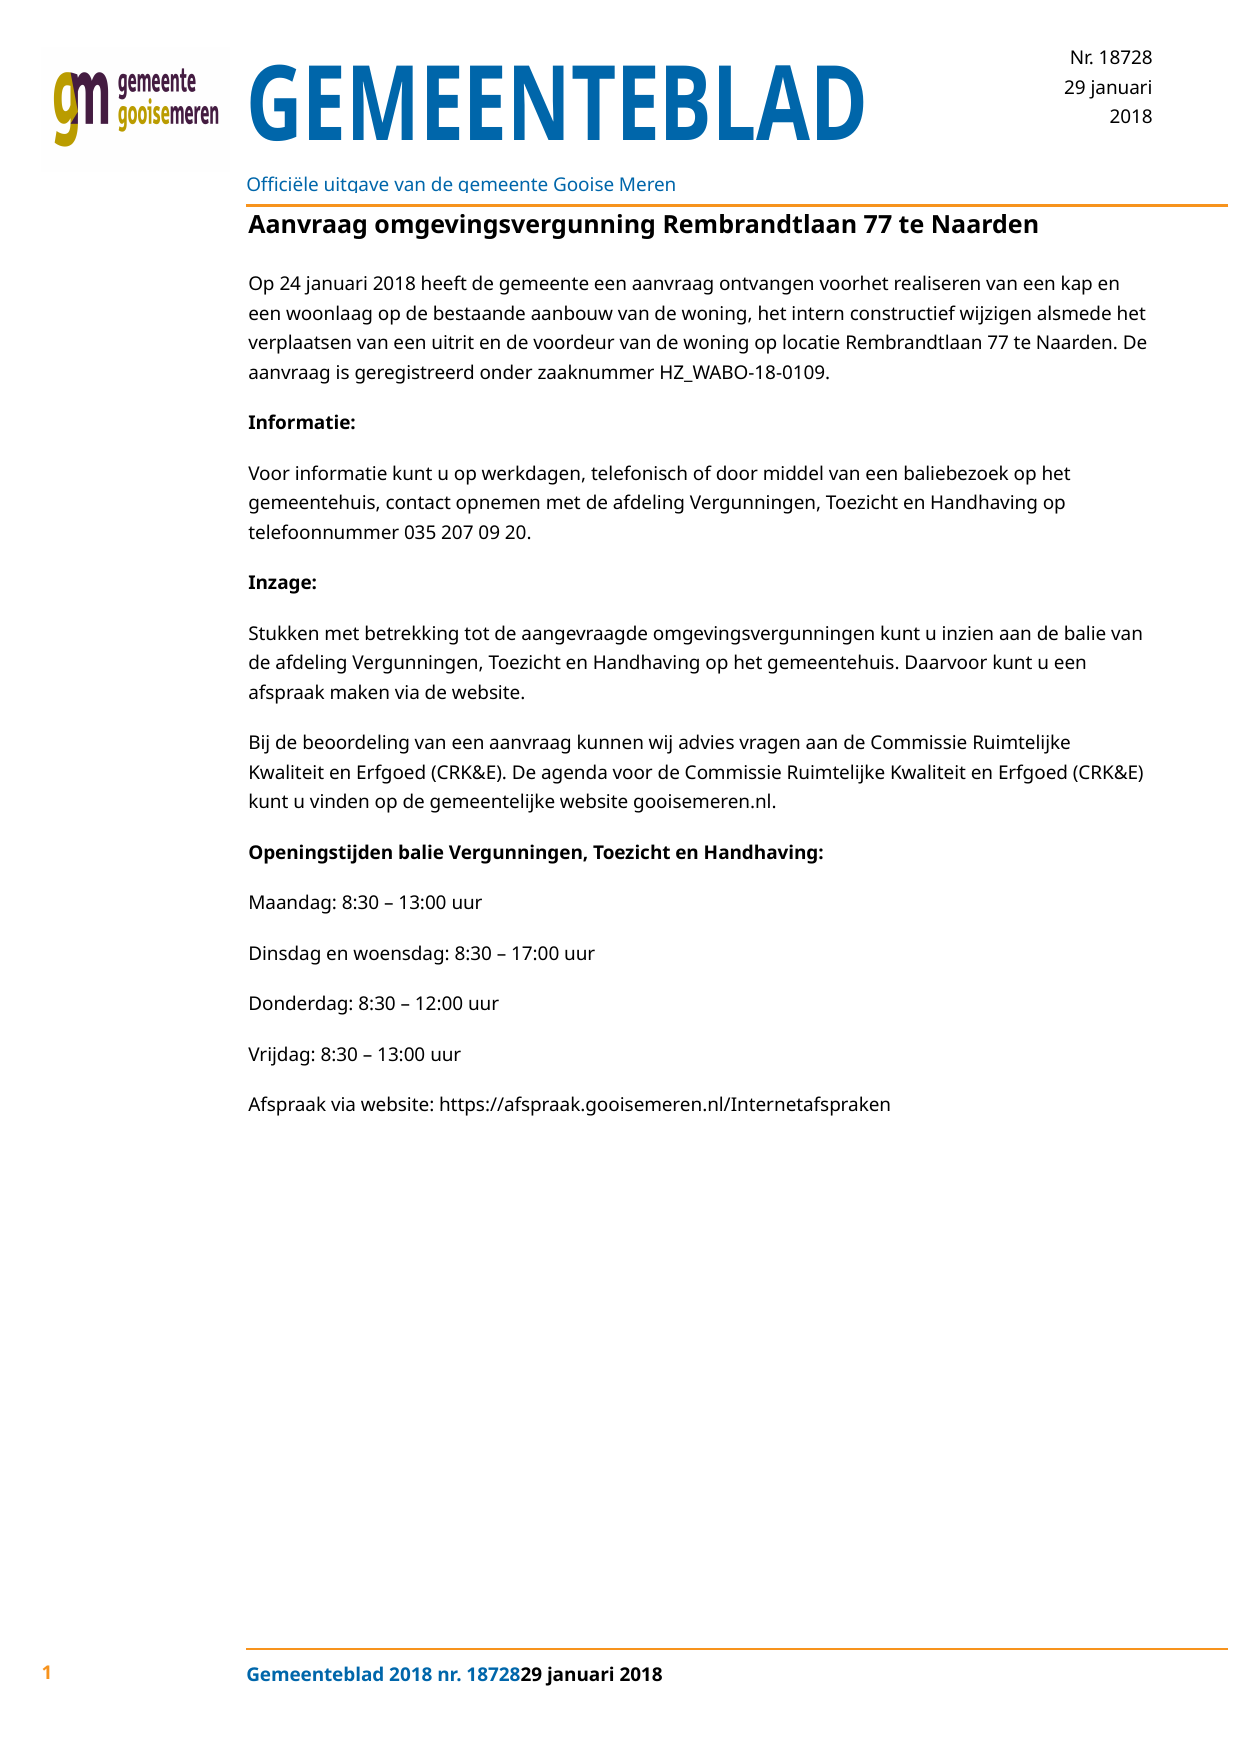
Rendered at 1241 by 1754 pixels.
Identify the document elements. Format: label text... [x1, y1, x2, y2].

text Aanvraag omgevingsvergunning Rembrandtlaan 77 te Naarden [248, 207, 1152, 241]
text Informatie: [248, 409, 1152, 435]
text Stukken met betrekking tot de aangevraagde omgevingsvergunningen kunt u inzien aan de balie van de afdeling Vergunningen, Toezicht en Handhaving op het gemeentehuis. Daarvoor kunt u een afspraak maken via de website. [248, 620, 1152, 705]
text Openingstijden balie Vergunningen, Toezicht en Handhaving: [248, 839, 1152, 865]
text Inzage: [248, 569, 1152, 595]
text Vrijdag: 8:30 – 13:00 uur [248, 1041, 1152, 1066]
text Donderdag: 8:30 – 12:00 uur [248, 990, 1152, 1016]
text Op 24 januari 2018 heeft de gemeente een aanvraag ontvangen voorhet realiseren van een kap en een woonlaag op de bestaande aanbouw van de woning, het intern constructief wijzigen alsmede het verplaatsen van een uitrit en de voordeur van de woning op locatie Rembrandtlaan 77 te Naarden. De aanvraag is geregistreerd onder zaaknummer HZ_WABO-18-0109. [248, 270, 1152, 385]
text Voor informatie kunt u op werkdagen, telefonisch of door middel van een baliebezoek op het gemeentehuis, contact opnemen met de afdeling Vergunningen, Toezicht en Handhaving op telefoonnummer 035 207 09 20. [248, 460, 1152, 545]
text Dinsdag en woensdag: 8:30 – 17:00 uur [248, 940, 1152, 966]
text Maandag: 8:30 – 13:00 uur [248, 889, 1152, 915]
picture [41, 47, 231, 172]
text Afspraak via website: https://afspraak.gooisemeren.nl/Internetafspraken [248, 1091, 1152, 1117]
text Bij de beoordeling van een aanvraag kunnen wij advies vragen aan de Commissie Ruimtelijke Kwaliteit en Erfgoed (CRK&E). De agenda voor de Commissie Ruimtelijke Kwaliteit en Erfgoed (CRK&E) kunt u vinden op de gemeentelijke website gooisemeren.nl. [248, 729, 1152, 814]
